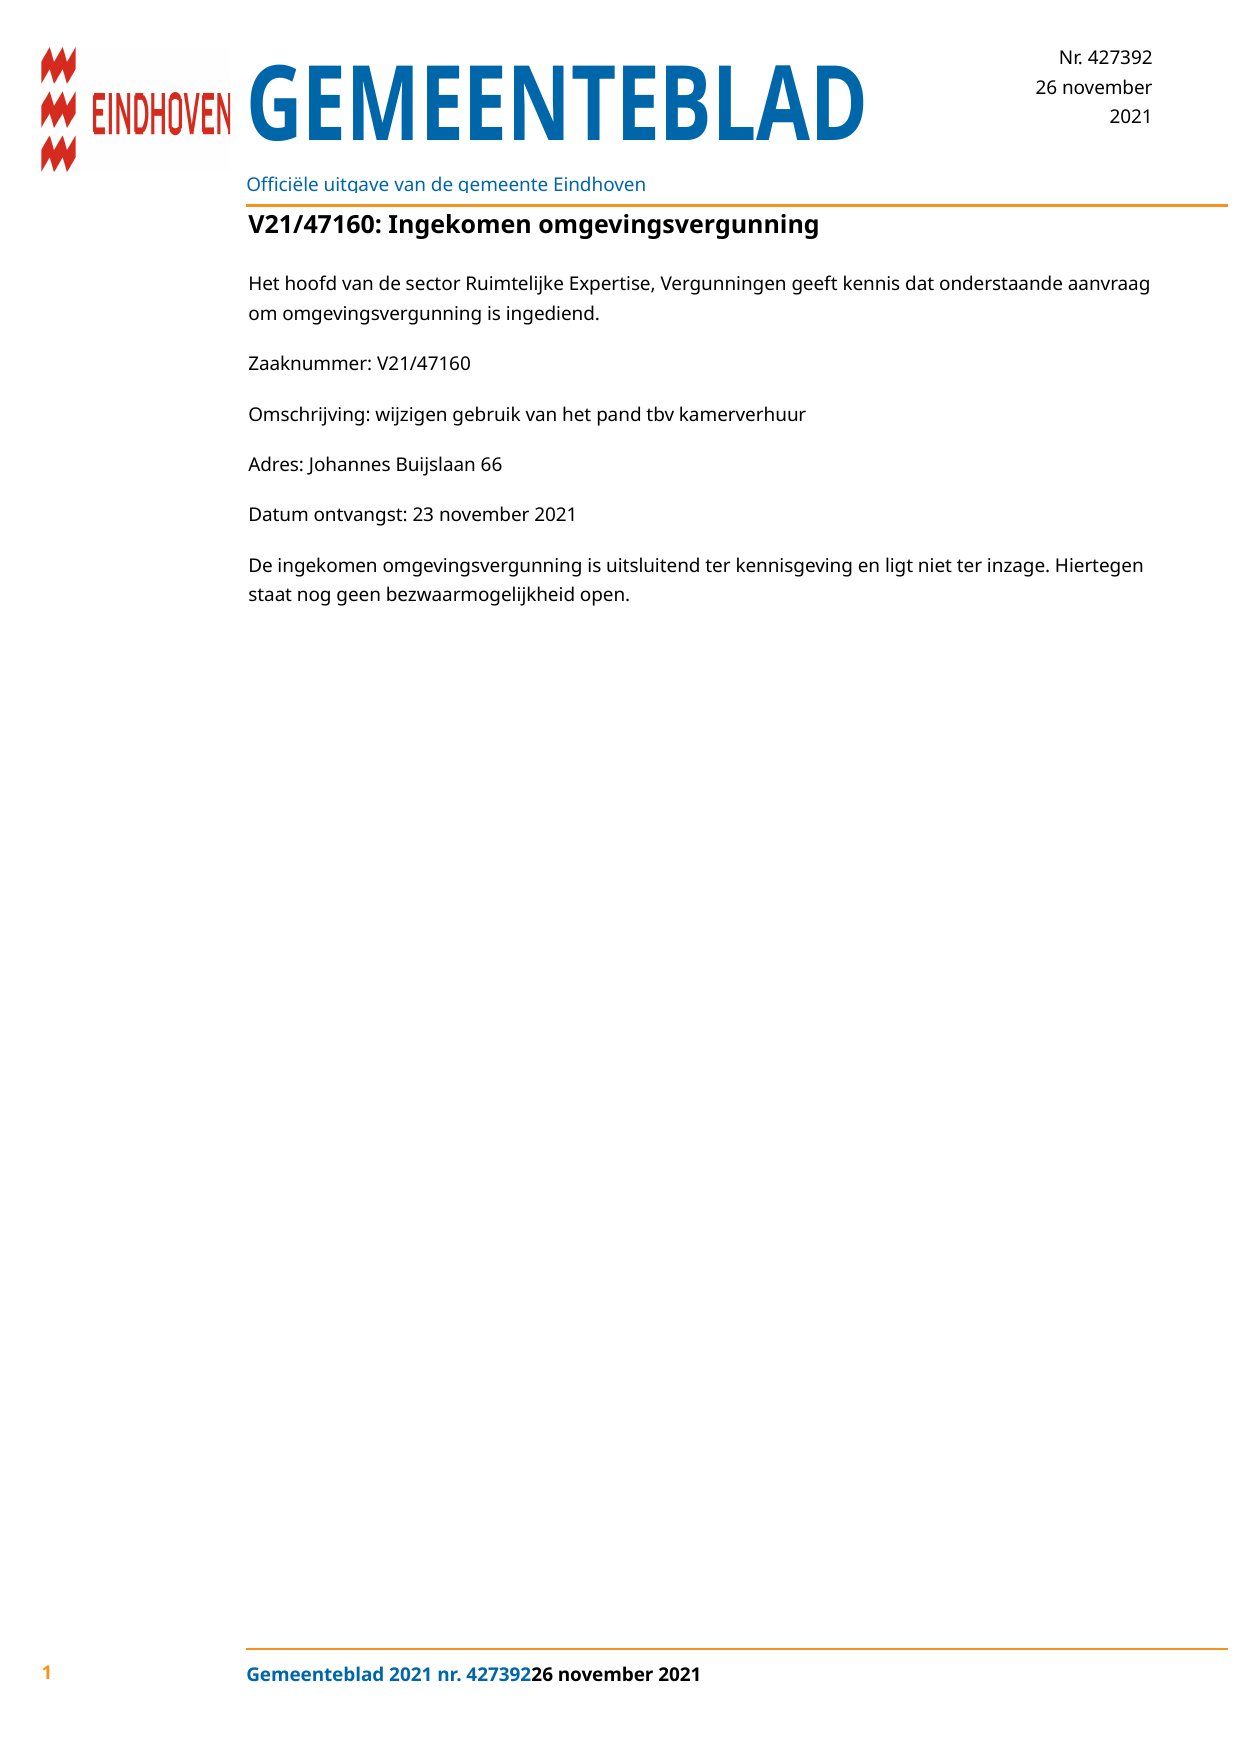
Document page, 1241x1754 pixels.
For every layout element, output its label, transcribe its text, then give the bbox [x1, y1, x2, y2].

text Zaaknummer: V21/47160 [248, 350, 1152, 376]
text Het hoofd van de sector Ruimtelijke Expertise, Vergunningen geeft kennis dat onderstaande aanvraag om omgevingsvergunning is ingediend. [248, 270, 1152, 326]
text V21/47160: Ingekomen omgevingsvergunning [248, 207, 1152, 241]
picture [41, 47, 231, 172]
text De ingekomen omgevingsvergunning is uitsluitend ter kennisgeving en ligt niet ter inzage. Hiertegen staat nog geen bezwaarmogelijkheid open. [248, 552, 1152, 607]
text Omschrijving: wijzigen gebruik van het pand tbv kamerverhuur [248, 401, 1152, 426]
text Adres: Johannes Buijslaan 66 [248, 451, 1152, 477]
text Datum ontvangst: 23 november 2021 [248, 502, 1152, 527]
